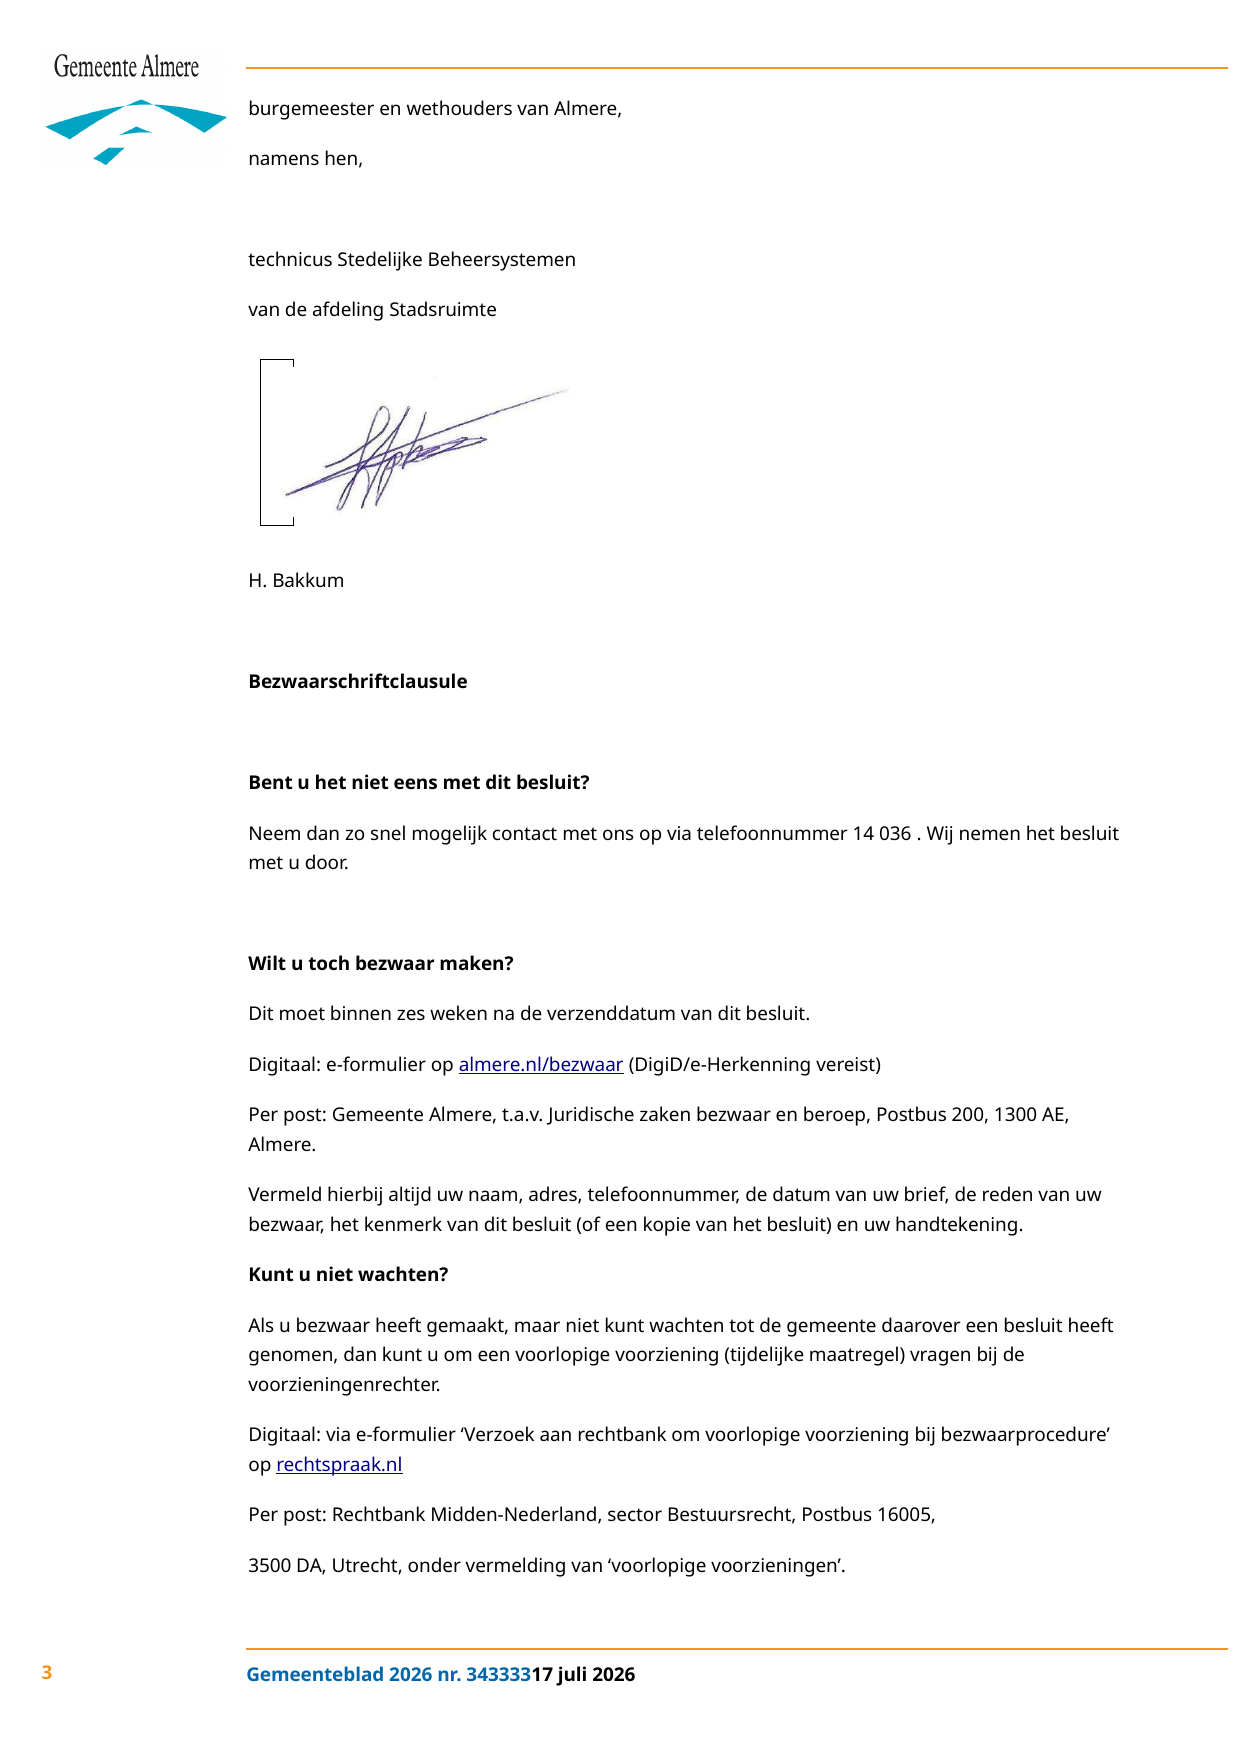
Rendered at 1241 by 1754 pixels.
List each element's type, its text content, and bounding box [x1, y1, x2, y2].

text Per post: Rechtbank Midden-Nederland, sector Bestuursrecht, Postbus 16005, [248, 1501, 1152, 1527]
picture [268, 367, 576, 517]
text Neem dan zo snel mogelijk contact met ons op via telefoonnummer 14 036 . Wij nemen het besluit met u door. [248, 820, 1152, 875]
text Bezwaarschriftclausule [248, 668, 1152, 694]
picture [41, 47, 231, 172]
text Per post: Gemeente Almere, t.a.v. Juridische zaken bezwaar en beroep, Postbus 200, 1300 AE, Almere. [248, 1101, 1152, 1157]
text Digitaal: via e-formulier ‘Verzoek aan rechtbank om voorlopige voorziening bij bezwaarprocedure’ op rechtspraak.nl [248, 1421, 1152, 1477]
text Wilt u toch bezwaar maken? [248, 950, 1152, 976]
text 3500 DA, Utrecht, onder vermelding van ‘voorlopige voorzieningen’. [248, 1552, 1152, 1578]
text Digitaal: e-formulier op almere.nl/bezwaar (DigiD/e-Herkenning vereist) [248, 1051, 1152, 1077]
text Dit moet binnen zes weken na de verzenddatum van dit besluit. [248, 1001, 1152, 1026]
text Bent u het niet eens met dit besluit? [248, 769, 1152, 795]
text Vermeld hierbij altijd uw naam, adres, telefoonnummer, de datum van uw brief, de reden van uw bezwaar, het kenmerk van dit besluit (of een kopie van het besluit) en uw handtekening. [248, 1181, 1152, 1237]
text H. Bakkum [248, 568, 1152, 593]
text Kunt u niet wachten? [248, 1261, 1152, 1287]
text van de afdeling Stadsruimte [248, 296, 1152, 322]
text technicus Stedelijke Beheersystemen [248, 246, 1152, 272]
text burgemeester en wethouders van Almere, [248, 95, 1152, 121]
text namens hen, [248, 145, 1152, 171]
text Als u bezwaar heeft gemaakt, maar niet kunt wachten tot de gemeente daarover een besluit heeft genomen, dan kunt u om een voorlopige voorziening (tijdelijke maatregel) vragen bij de voorzieningenrechter. [248, 1312, 1152, 1397]
